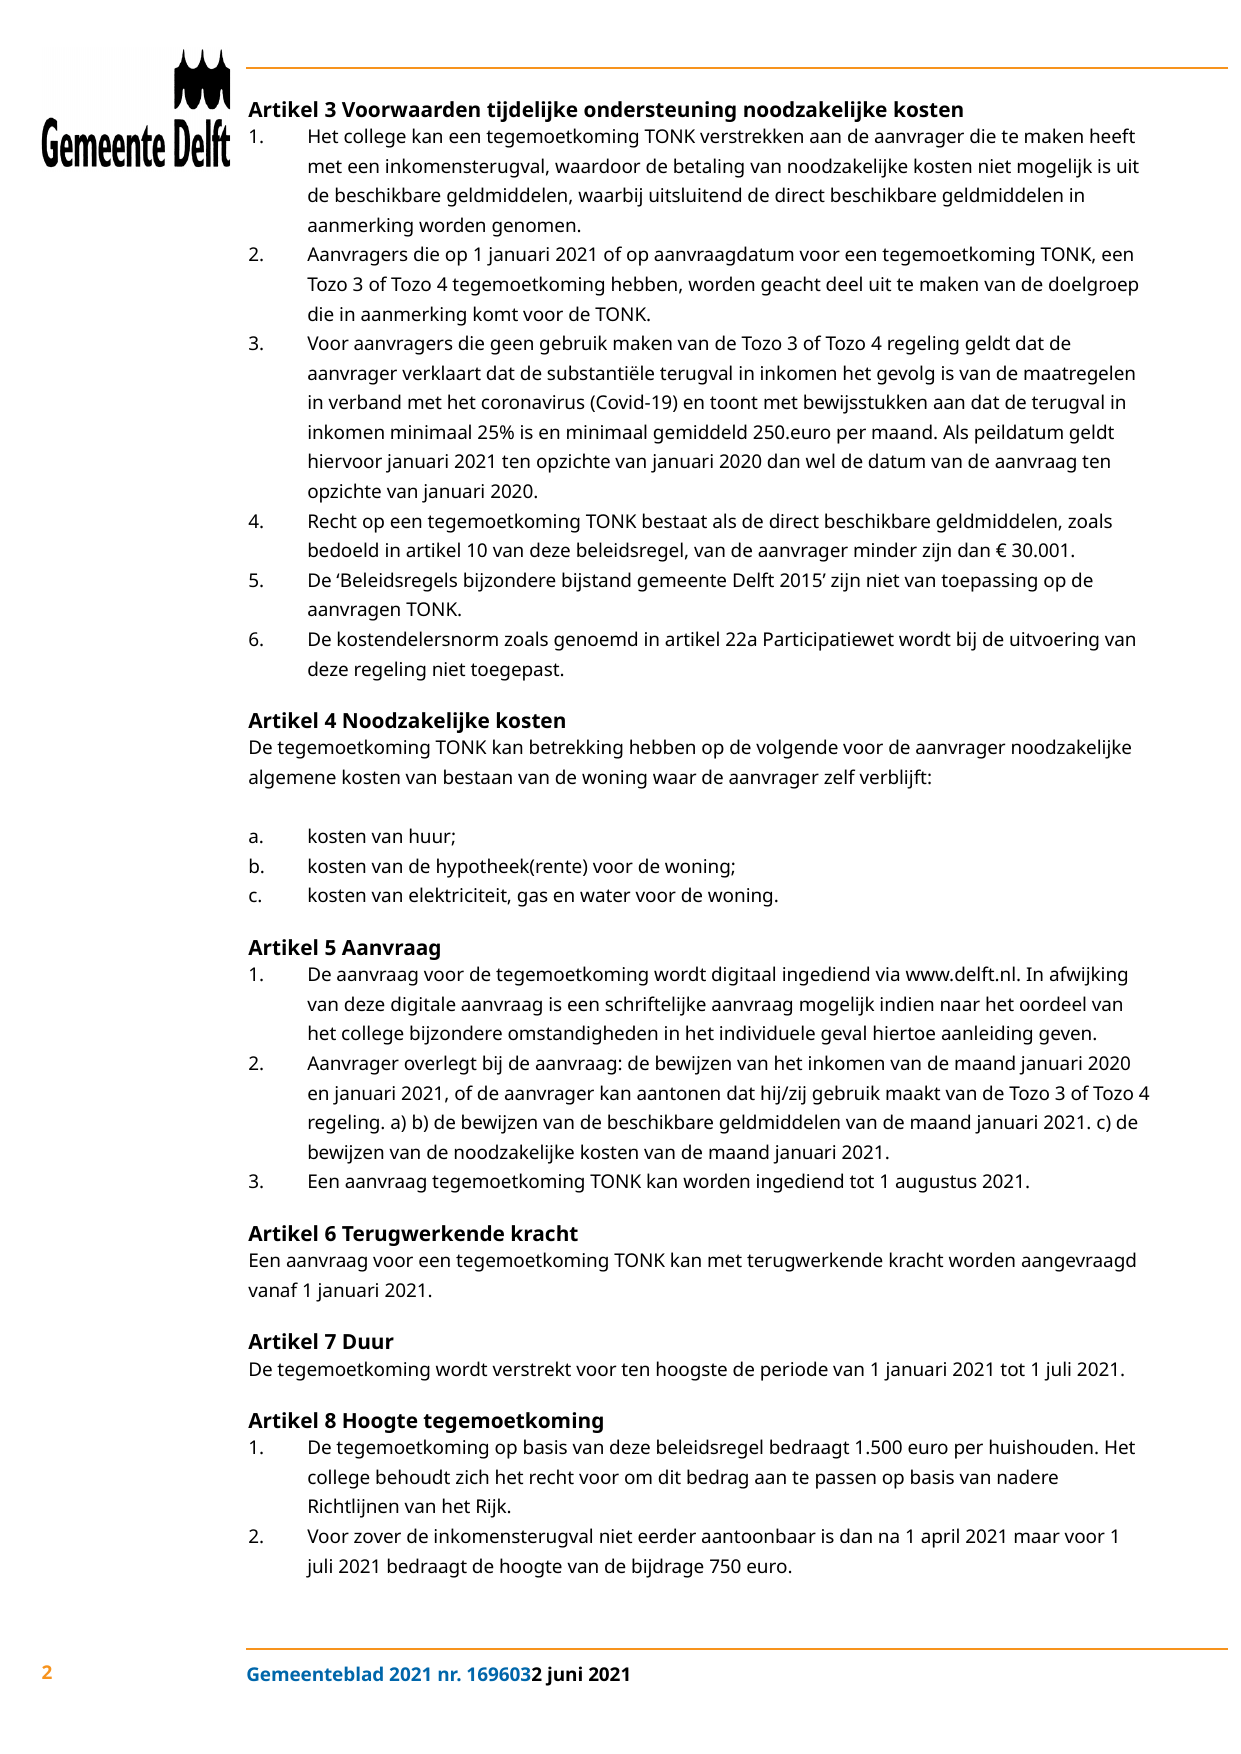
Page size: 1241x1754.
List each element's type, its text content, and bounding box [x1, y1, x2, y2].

list De tegemoetkoming op basis van deze beleidsregel bedraagt 1.500 euro per huishouden. Het college behoudt zich het recht voor om dit bedrag aan te passen op basis van nadere Richtlijnen van het Rijk. [248, 1434, 1152, 1519]
text Artikel 7 Duur [248, 1327, 1152, 1356]
list Recht op een tegemoetkoming TONK bestaat als de direct beschikbare geldmiddelen, zoals bedoeld in artikel 10 van deze beleidsregel, van de aanvrager minder zijn dan € 30.001. [248, 508, 1152, 563]
text Artikel 4 Noodzakelijke kosten [248, 706, 1152, 734]
text De tegemoetkoming wordt verstrekt voor ten hoogste de periode van 1 januari 2021 tot 1 juli 2021. [248, 1356, 1152, 1381]
list Voor zover de inkomensterugval niet eerder aantoonbaar is dan na 1 april 2021 maar voor 1 juli 2021 bedraagt de hoogte van de bijdrage 750 euro. [248, 1523, 1152, 1579]
list De aanvraag voor de tegemoetkoming wordt digitaal ingediend via www.delft.nl. In afwijking van deze digitale aanvraag is een schriftelijke aanvraag mogelijk indien naar het oordeel van het college bijzondere omstandigheden in het individuele geval hiertoe aanleiding geven. [248, 961, 1152, 1046]
picture [41, 47, 231, 172]
list Aanvragers die op 1 januari 2021 of op aanvraagdatum voor een tegemoetkoming TONK, een Tozo 3 of Tozo 4 tegemoetkoming hebben, worden geacht deel uit te maken van de doelgroep die in aanmerking komt voor de TONK. [248, 242, 1152, 326]
text Artikel 3 Voorwaarden tijdelijke ondersteuning noodzakelijke kosten [248, 95, 1152, 123]
list Aanvrager overlegt bij de aanvraag: de bewijzen van het inkomen van de maand januari 2020 en januari 2021, of de aanvrager kan aantonen dat hij/zij gebruik maakt van de Tozo 3 of Tozo 4 regeling. a) b) de bewijzen van de beschikbare geldmiddelen van de maand januari 2021. c) de bewijzen van de noodzakelijke kosten van de maand januari 2021. [248, 1050, 1152, 1164]
list kosten van elektriciteit, gas en water voor de woning. [248, 882, 1152, 908]
text Artikel 6 Terugwerkende kracht [248, 1219, 1152, 1247]
list Voor aanvragers die geen gebruik maken van de Tozo 3 of Tozo 4 regeling geldt dat de aanvrager verklaart dat de substantiële terugval in inkomen het gevolg is van de maatregelen in verband met het coronavirus (Covid-19) en toont met bewijsstukken aan dat de terugval in inkomen minimaal 25% is en minimaal gemiddeld 250.euro per maand. Als peildatum geldt hiervoor januari 2021 ten opzichte van januari 2020 dan wel de datum van de aanvraag ten opzichte van januari 2020. [248, 330, 1152, 504]
list De ‘Beleidsregels bijzondere bijstand gemeente Delft 2015’ zijn niet van toepassing op de aanvragen TONK. [248, 567, 1152, 622]
list kosten van de hypotheek(rente) voor de woning; [248, 853, 1152, 879]
text Artikel 8 Hoogte tegemoetkoming [248, 1406, 1152, 1434]
text De tegemoetkoming TONK kan betrekking hebben op de volgende voor de aanvrager noodzakelijke algemene kosten van bestaan van de woning waar de aanvrager zelf verblijft: [248, 734, 1152, 790]
text Een aanvraag voor een tegemoetkoming TONK kan met terugwerkende kracht worden aangevraagd vanaf 1 januari 2021. [248, 1247, 1152, 1303]
list Het college kan een tegemoetkoming TONK verstrekken aan de aanvrager die te maken heeft met een inkomensterugval, waardoor de betaling van noodzakelijke kosten niet mogelijk is uit de beschikbare geldmiddelen, waarbij uitsluitend de direct beschikbare geldmiddelen in aanmerking worden genomen. [248, 123, 1152, 238]
list De kostendelersnorm zoals genoemd in artikel 22a Participatiewet wordt bij de uitvoering van deze regeling niet toegepast. [248, 626, 1152, 681]
text Artikel 5 Aanvraag [248, 933, 1152, 961]
list Een aanvraag tegemoetkoming TONK kan worden ingediend tot 1 augustus 2021. [248, 1168, 1152, 1194]
list kosten van huur; [248, 823, 1152, 849]
